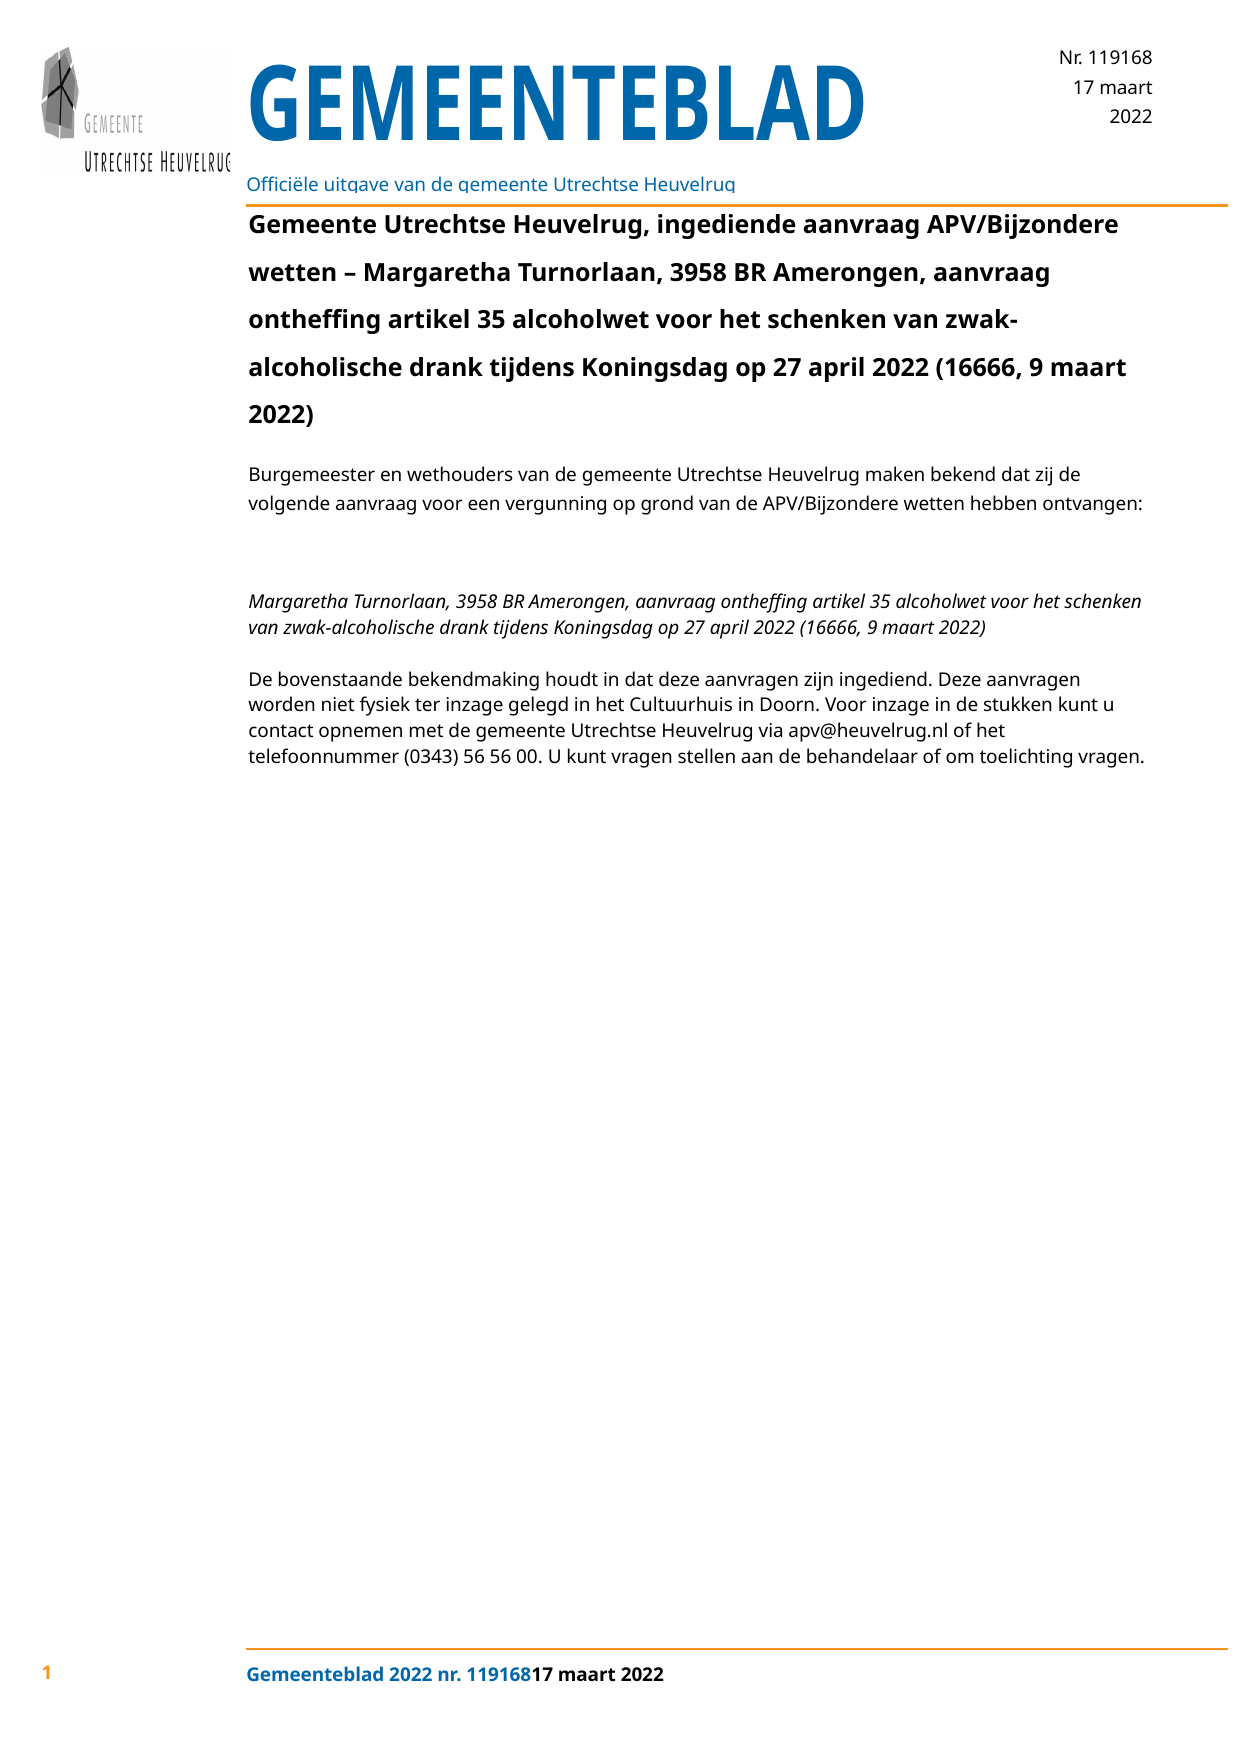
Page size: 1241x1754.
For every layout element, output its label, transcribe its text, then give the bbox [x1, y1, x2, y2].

picture [41, 47, 231, 172]
text De bovenstaande bekendmaking houdt in dat deze aanvragen zijn ingediend. Deze aanvragen worden niet fysiek ter inzage gelegd in het Cultuurhuis in Doorn. Voor inzage in de stukken kunt u contact opnemen met de gemeente Utrechtse Heuvelrug via apv@heuvelrug.nl of het telefoonnummer (0343) 56 56 00. U kunt vragen stellen aan de behandelaar of om toelichting vragen. [248, 666, 1152, 769]
text Burgemeester en wethouders van de gemeente Utrechtse Heuvelrug maken bekend dat zij de volgende aanvraag voor een vergunning op grond van de APV/Bijzondere wetten hebben ontvangen: [248, 461, 1152, 516]
text Gemeente Utrechtse Heuvelrug, ingediende aanvraag APV/Bijzondere wetten – Margaretha Turnorlaan, 3958 BR Amerongen, aanvraag ontheffing artikel 35 alcoholwet voor het schenken van zwak-alcoholische drank tijdens Koningsdag op 27 april 2022 (16666, 9 maart 2022) [248, 207, 1152, 431]
text Margaretha Turnorlaan, 3958 BR Amerongen, aanvraag ontheffing artikel 35 alcoholwet voor het schenken van zwak-alcoholische drank tijdens Koningsdag op 27 april 2022 (16666, 9 maart 2022) [248, 588, 1152, 640]
